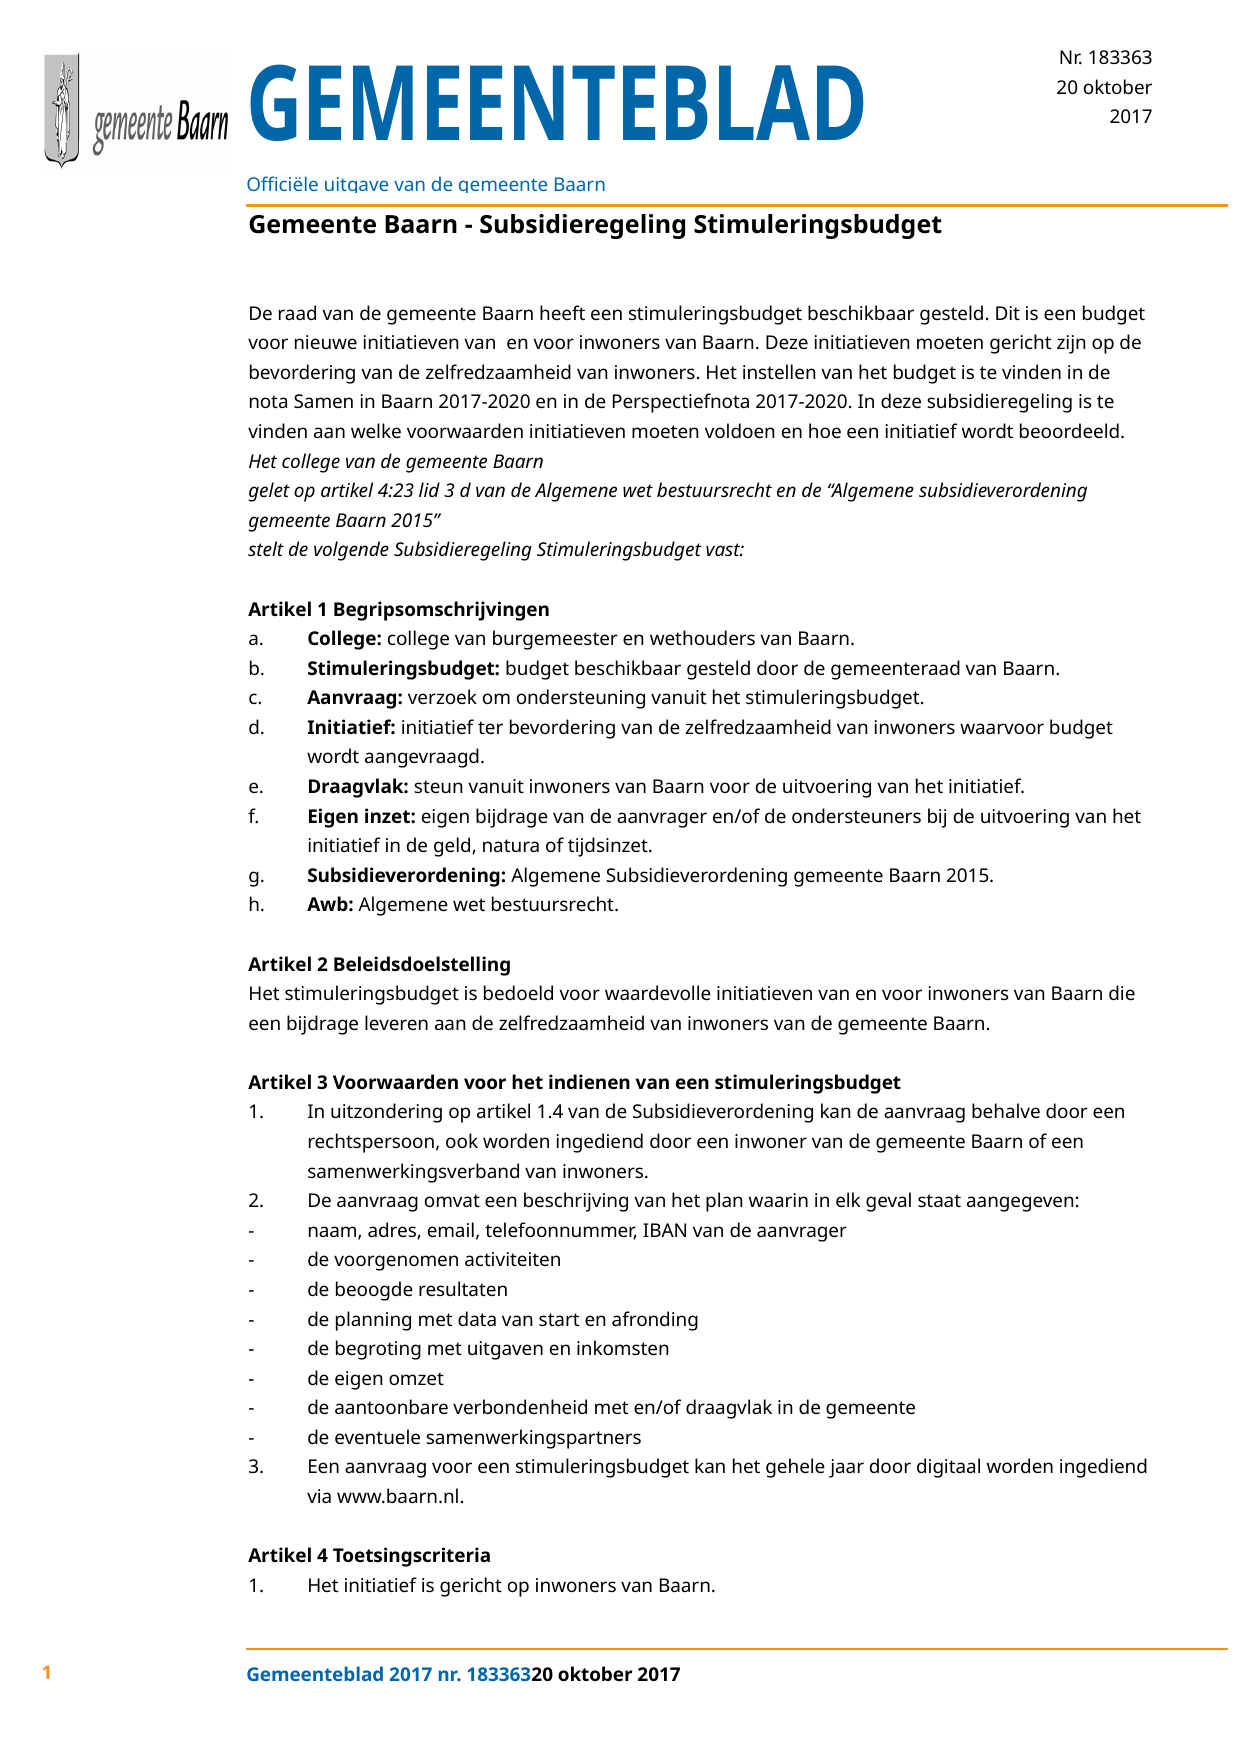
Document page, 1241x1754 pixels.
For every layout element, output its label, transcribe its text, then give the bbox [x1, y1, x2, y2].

picture [41, 47, 231, 172]
list de beoogde resultaten [248, 1276, 1152, 1302]
list College: college van burgemeester en wethouders van Baarn. [248, 625, 1152, 651]
list Eigen inzet: eigen bijdrage van de aanvrager en/of de ondersteuners bij de uitvoering van het initiatief in de geld, natura of tijdsinzet. [248, 803, 1152, 858]
text De raad van de gemeente Baarn heeft een stimuleringsbudget beschikbaar gesteld. Dit is een budget voor nieuwe initiatieven van en voor inwoners van Baarn. Deze initiatieven moeten gericht zijn op de bevordering van de zelfredzaamheid van inwoners. Het instellen van het budget is te vinden in de nota Samen in Baarn 2017-2020 en in de Perspectiefnota 2017-2020. In deze subsidieregeling is te vinden aan welke voorwaarden initiatieven moeten voldoen en hoe een initiatief wordt beoordeeld. [248, 300, 1152, 444]
list Awb: Algemene wet bestuursrecht. [248, 892, 1152, 917]
list de eventuele samenwerkingspartners [248, 1424, 1152, 1450]
list de voorgenomen activiteiten [248, 1247, 1152, 1272]
text Het college van de gemeente Baarn [248, 448, 1152, 473]
list Initiatief: initiatief ter bevordering van de zelfredzaamheid van inwoners waarvoor budget wordt aangevraagd. [248, 714, 1152, 769]
list naam, adres, email, telefoonnummer, IBAN van de aanvrager [248, 1217, 1152, 1243]
list Het initiatief is gericht op inwoners van Baarn. [248, 1572, 1152, 1598]
list de begroting met uitgaven en inkomsten [248, 1335, 1152, 1361]
text stelt de volgende Subsidieregeling Stimuleringsbudget vast: [248, 537, 1152, 562]
text Artikel 2 Beleidsdoelstelling [248, 951, 1152, 976]
list In uitzondering op artikel 1.4 van de Subsidieverordening kan de aanvraag behalve door een rechtspersoon, ook worden ingediend door een inwoner van de gemeente Baarn of een samenwerkingsverband van inwoners. [248, 1099, 1152, 1183]
text Artikel 1 Begripsomschrijvingen [248, 596, 1152, 621]
list Subsidieverordening: Algemene Subsidieverordening gemeente Baarn 2015. [248, 862, 1152, 888]
list Een aanvraag voor een stimuleringsbudget kan het gehele jaar door digitaal worden ingediend via www.baarn.nl. [248, 1454, 1152, 1509]
text Artikel 4 Toetsingscriteria [248, 1542, 1152, 1568]
text Het stimuleringsbudget is bedoeld voor waardevolle initiatieven van en voor inwoners van Baarn die een bijdrage leveren aan de zelfredzaamheid van inwoners van de gemeente Baarn. [248, 980, 1152, 1036]
list de aantoonbare verbondenheid met en/of draagvlak in de gemeente [248, 1394, 1152, 1420]
text Gemeente Baarn - Subsidieregeling Stimuleringsbudget [248, 207, 1152, 241]
list de eigen omzet [248, 1365, 1152, 1391]
list Draagvlak: steun vanuit inwoners van Baarn voor de uitvoering van het initiatief. [248, 773, 1152, 799]
text gelet op artikel 4:23 lid 3 d van de Algemene wet bestuursrecht en de “Algemene subsidieverordening gemeente Baarn 2015” [248, 477, 1152, 533]
text Artikel 3 Voorwaarden voor het indienen van een stimuleringsbudget [248, 1069, 1152, 1095]
list Stimuleringsbudget: budget beschikbaar gesteld door de gemeenteraad van Baarn. [248, 655, 1152, 681]
list Aanvraag: verzoek om ondersteuning vanuit het stimuleringsbudget. [248, 684, 1152, 710]
list de planning met data van start en afronding [248, 1306, 1152, 1331]
list De aanvraag omvat een beschrijving van het plan waarin in elk geval staat aangegeven: [248, 1187, 1152, 1213]
